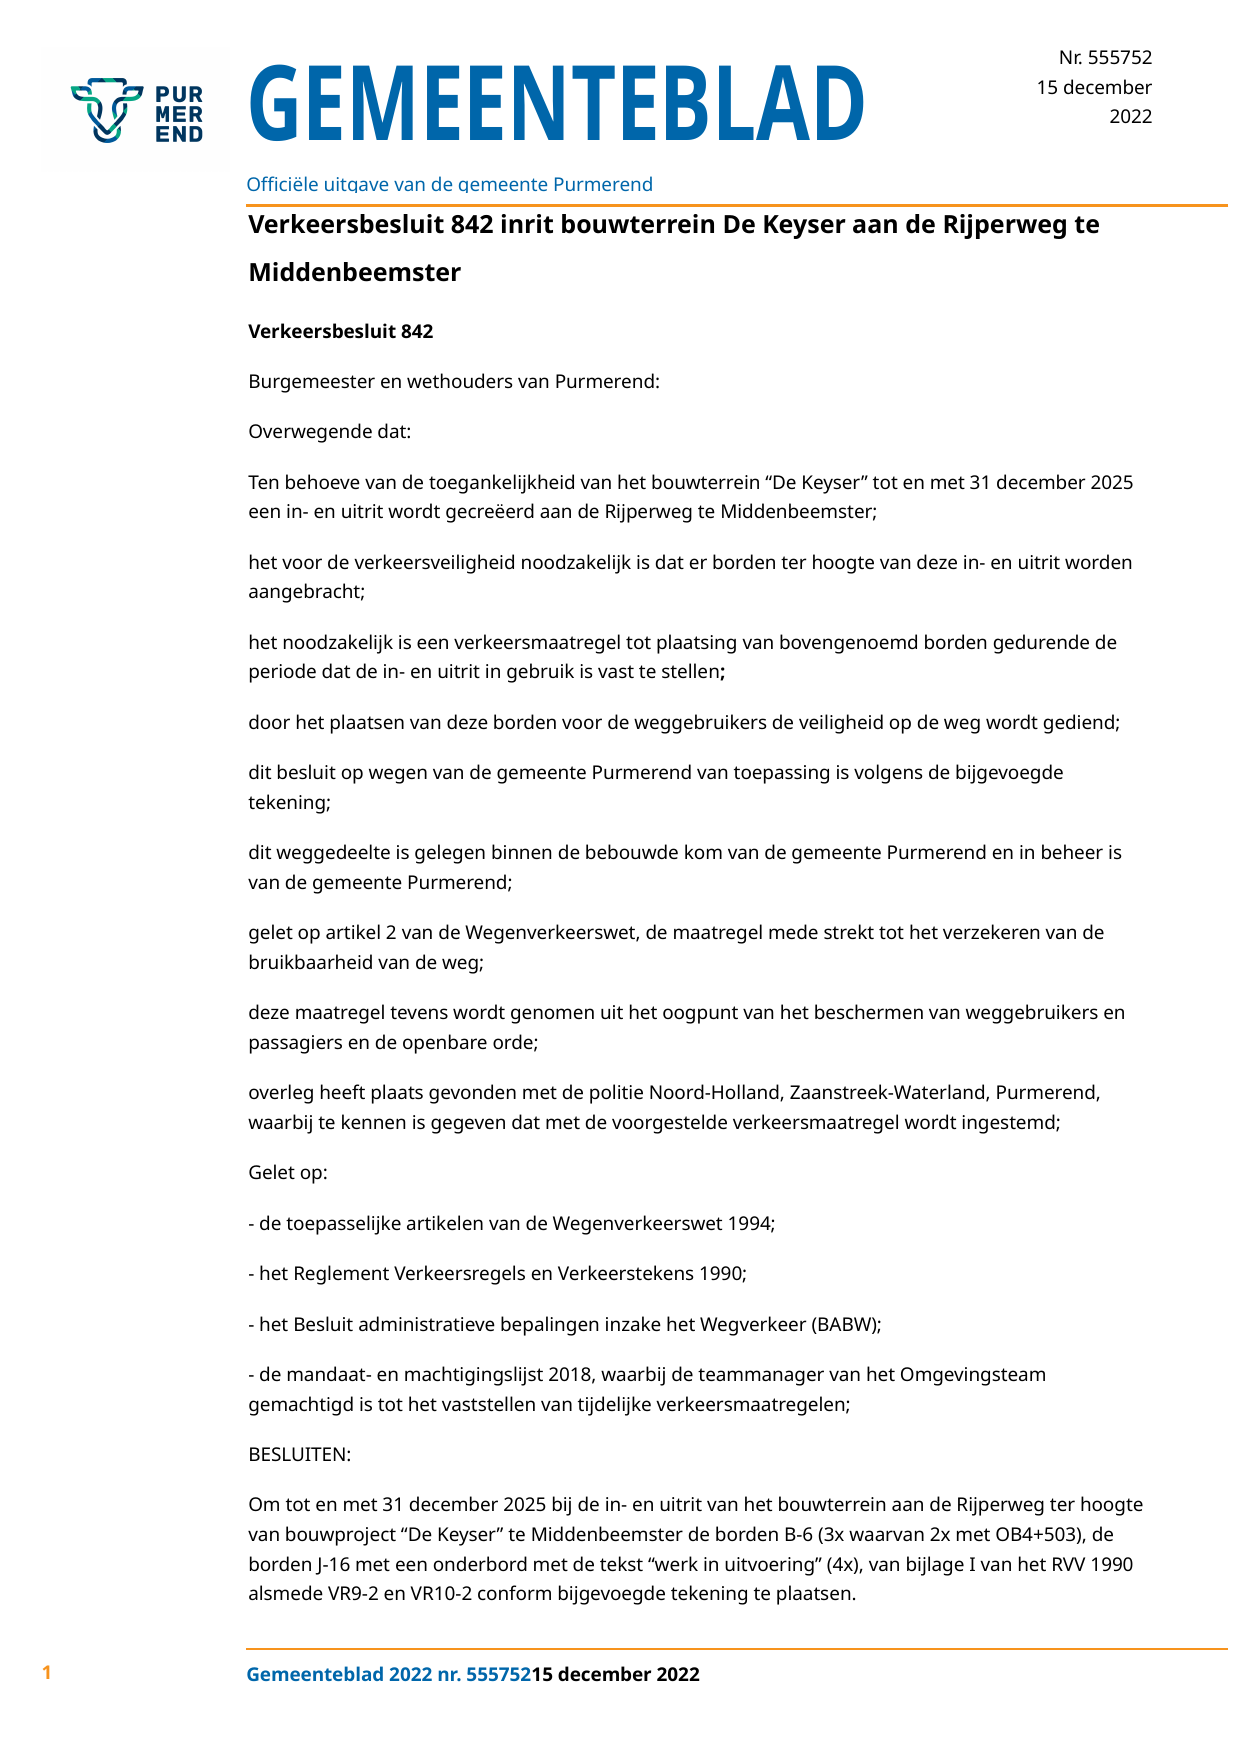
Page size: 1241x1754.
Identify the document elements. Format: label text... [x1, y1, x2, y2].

text overleg heeft plaats gevonden met de politie Noord-Holland, Zaanstreek-Waterland, Purmerend, waarbij te kennen is gegeven dat met de voorgestelde verkeersmaatregel wordt ingestemd; [248, 1079, 1152, 1135]
text - de mandaat- en machtigingslijst 2018, waarbij de teammanager van het Omgevingsteam gemachtigd is tot het vaststellen van tijdelijke verkeersmaatregelen; [248, 1361, 1152, 1417]
text BESLUITEN: [248, 1441, 1152, 1467]
text - het Besluit administratieve bepalingen inzake het Wegverkeer (BABW); [248, 1311, 1152, 1337]
text dit besluit op wegen van de gemeente Purmerend van toepassing is volgens de bijgevoegde tekening; [248, 759, 1152, 815]
text door het plaatsen van deze borden voor de weggebruikers de veiligheid op de weg wordt gediend; [248, 709, 1152, 735]
text deze maatregel tevens wordt genomen uit het oogpunt van het beschermen van weggebruikers en passagiers en de openbare orde; [248, 999, 1152, 1055]
picture [41, 47, 231, 172]
text Om tot en met 31 december 2025 bij de in- en uitrit van het bouwterrein aan de Rijperweg ter hoogte van bouwproject “De Keyser” te Middenbeemster de borden B-6 (3x waarvan 2x met OB4+503), de borden J-16 met een onderbord met de tekst “werk in uitvoering” (4x), van bijlage I van het RVV 1990 alsmede VR9-2 en VR10-2 conform bijgevoegde tekening te plaatsen. [248, 1492, 1152, 1606]
text het noodzakelijk is een verkeersmaatregel tot plaatsing van bovengenoemd borden gedurende de periode dat de in- en uitrit in gebruik is vast te stellen; [248, 629, 1152, 684]
text Verkeersbesluit 842 inrit bouwterrein De Keyser aan de Rijperweg te Middenbeemster [248, 207, 1152, 288]
text Verkeersbesluit 842 [248, 318, 1152, 344]
text dit weggedeelte is gelegen binnen de bebouwde kom van de gemeente Purmerend en in beheer is van de gemeente Purmerend; [248, 839, 1152, 895]
text Gelet op: [248, 1159, 1152, 1185]
text het voor de verkeersveiligheid noodzakelijk is dat er borden ter hoogte van deze in- en uitrit worden aangebracht; [248, 549, 1152, 604]
text - het Reglement Verkeersregels en Verkeerstekens 1990; [248, 1260, 1152, 1286]
text Ten behoeve van de toegankelijkheid van het bouwterrein “De Keyser” tot en met 31 december 2025 een in- en uitrit wordt gecreëerd aan de Rijperweg te Middenbeemster; [248, 469, 1152, 524]
text - de toepasselijke artikelen van de Wegenverkeerswet 1994; [248, 1210, 1152, 1236]
text Overwegende dat: [248, 419, 1152, 444]
text Burgemeester en wethouders van Purmerend: [248, 368, 1152, 394]
text gelet op artikel 2 van de Wegenverkeerswet, de maatregel mede strekt tot het verzekeren van de bruikbaarheid van de weg; [248, 919, 1152, 975]
